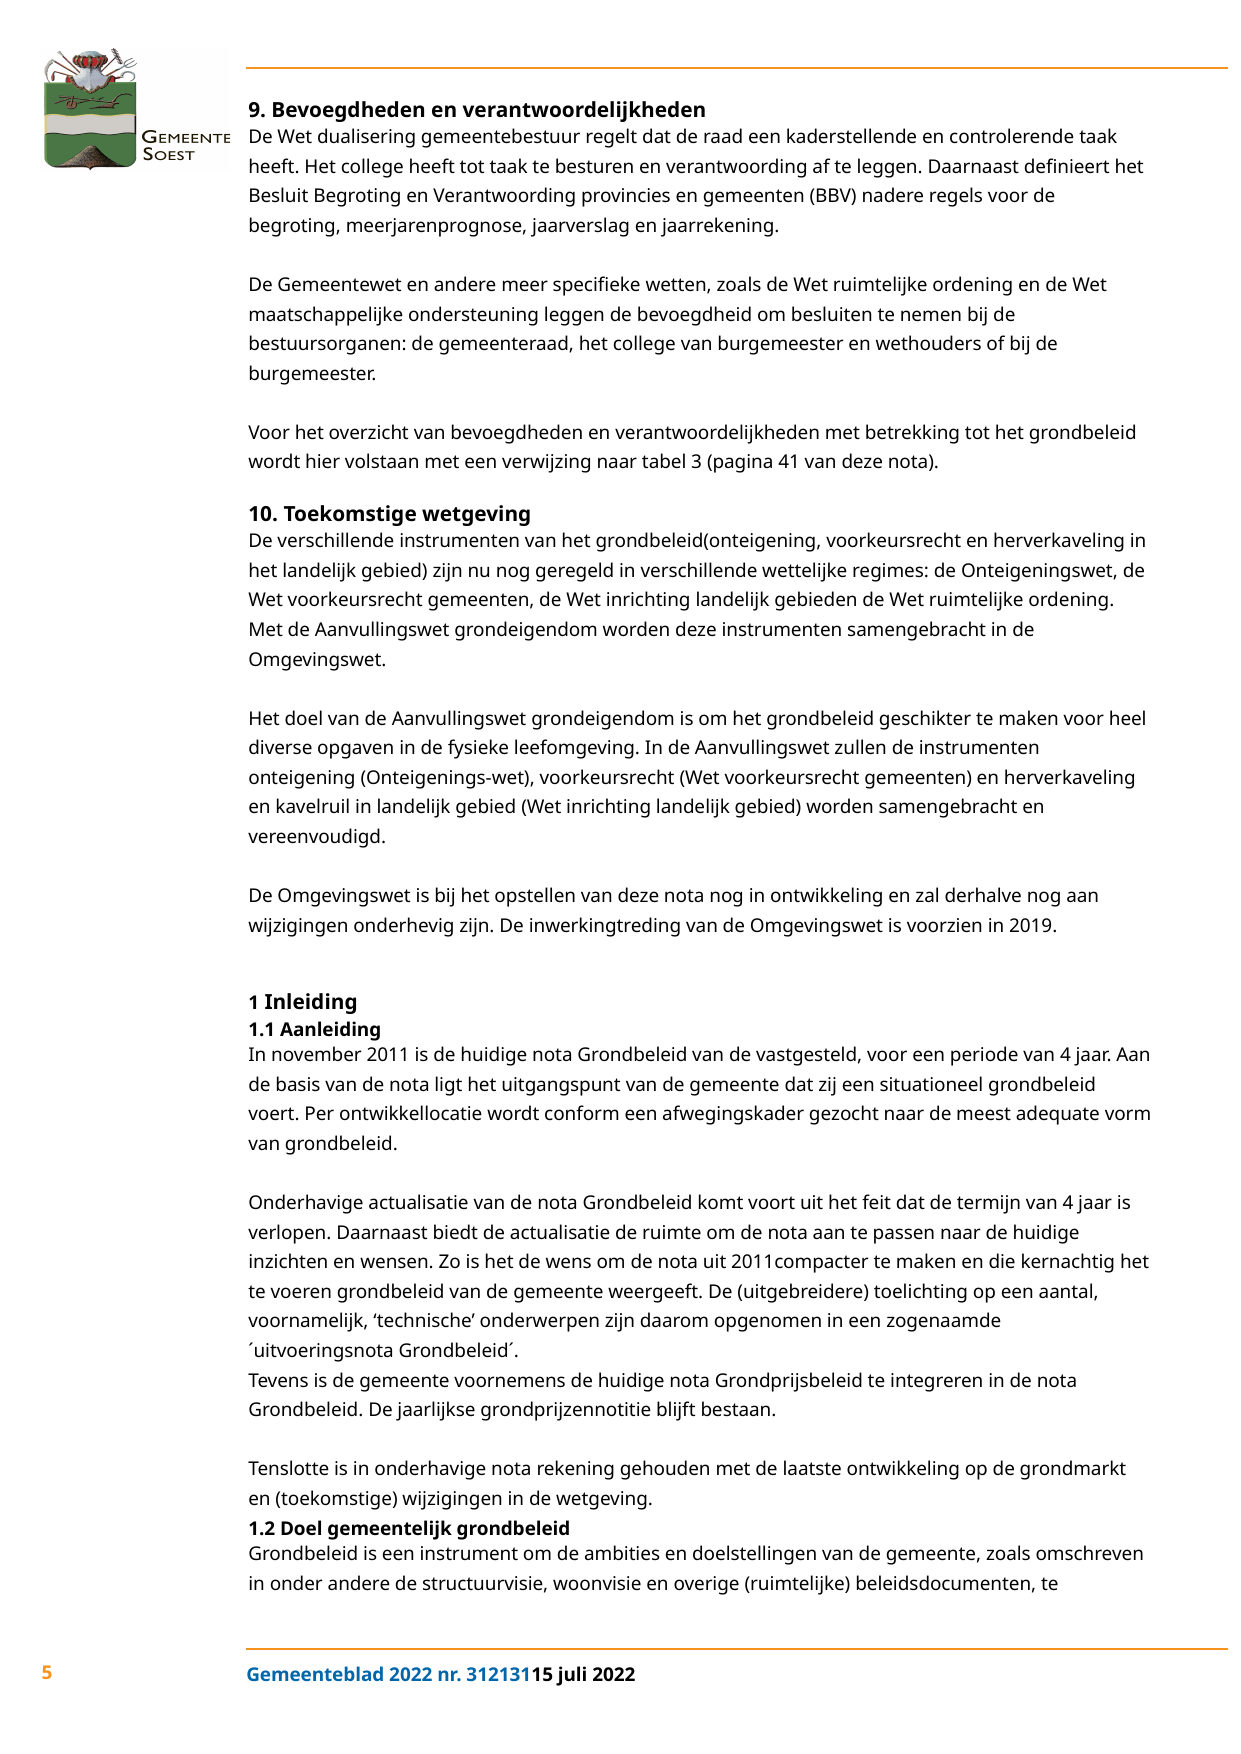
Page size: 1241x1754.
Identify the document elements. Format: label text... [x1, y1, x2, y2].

text De verschillende instrumenten van het grondbeleid(onteigening, voorkeursrecht en herverkaveling in het landelijk gebied) zijn nu nog geregeld in verschillende wettelijke regimes: de Onteigeningswet, de Wet voorkeursrecht gemeenten, de Wet inrichting landelijk gebieden de Wet ruimtelijke ordening. Met de Aanvullingswet grondeigendom worden deze instrumenten samengebracht in de Omgevingswet. [248, 527, 1152, 672]
text De Gemeentewet en andere meer specifieke wetten, zoals de Wet ruimtelijke ordening en de Wet maatschappelijke ondersteuning leggen de bevoegdheid om besluiten te nemen bij de bestuursorganen: de gemeenteraad, het college van burgemeester en wethouders of bij de burgemeester. [248, 271, 1152, 386]
text Het doel van de Aanvullingswet grondeigendom is om het grondbeleid geschikter te maken voor heel diverse opgaven in de fysieke leefomgeving. In de Aanvullingswet zullen de instrumenten onteigening (Onteigenings-wet), voorkeursrecht (Wet voorkeursrecht gemeenten) en herverkaveling en kavelruil in landelijk gebied (Wet inrichting landelijk gebied) worden samengebracht en vereenvoudigd. [248, 705, 1152, 849]
text 9. Bevoegdheden en verantwoordelijkheden [248, 95, 1152, 123]
text 1.1 Aanleiding [248, 1016, 1152, 1041]
text Onderhavige actualisatie van de nota Grondbeleid komt voort uit het feit dat de termijn van 4 jaar is verlopen. Daarnaast biedt de actualisatie de ruimte om de nota aan te passen naar de huidige inzichten en wensen. Zo is het de wens om de nota uit 2011compacter te maken en die kernachtig het te voeren grondbeleid van de gemeente weergeeft. De (uitgebreidere) toelichting op een aantal, voornamelijk, ‘technische’ onderwerpen zijn daarom opgenomen in een zogenaamde ´uitvoeringsnota Grondbeleid´. [248, 1189, 1152, 1363]
text Grondbeleid is een instrument om de ambities en doelstellingen van de gemeente, zoals omschreven in onder andere de structuurvisie, woonvisie en overige (ruimtelijke) beleidsdocumenten, te [248, 1541, 1152, 1596]
text De Omgevingswet is bij het opstellen van deze nota nog in ontwikkeling en zal derhalve nog aan wijzigingen onderhevig zijn. De inwerkingtreding van de Omgevingswet is voorzien in 2019. [248, 882, 1152, 938]
text 10. Toekomstige wetgeving [248, 499, 1152, 527]
text 1 Inleiding [248, 987, 1152, 1016]
text De Wet dualisering gemeentebestuur regelt dat de raad een kaderstellende en controlerende taak heeft. Het college heeft tot taak te besturen en verantwoording af te leggen. Daarnaast definieert het Besluit Begroting en Verantwoording provincies en gemeenten (BBV) nadere regels voor de begroting, meerjarenprognose, jaarverslag en jaarrekening. [248, 123, 1152, 238]
text Tevens is de gemeente voornemens de huidige nota Grondprijsbeleid te integreren in de nota Grondbeleid. De jaarlijkse grondprijzennotitie blijft bestaan. [248, 1367, 1152, 1422]
text Voor het overzicht van bevoegdheden en verantwoordelijkheden met betrekking tot het grondbeleid wordt hier volstaan met een verwijzing naar tabel 3 (pagina 41 van deze nota). [248, 419, 1152, 474]
text 1.2 Doel gemeentelijk grondbeleid [248, 1515, 1152, 1541]
text Tenslotte is in onderhavige nota rekening gehouden met de laatste ontwikkeling op de grondmarkt en (toekomstige) wijzigingen in de wetgeving. [248, 1456, 1152, 1511]
text In november 2011 is de huidige nota Grondbeleid van de vastgesteld, voor een periode van 4 jaar. Aan de basis van de nota ligt het uitgangspunt van de gemeente dat zij een situationeel grondbeleid voert. Per ontwikkellocatie wordt conform een afwegingskader gezocht naar de meest adequate vorm van grondbeleid. [248, 1041, 1152, 1156]
picture [41, 47, 231, 172]
